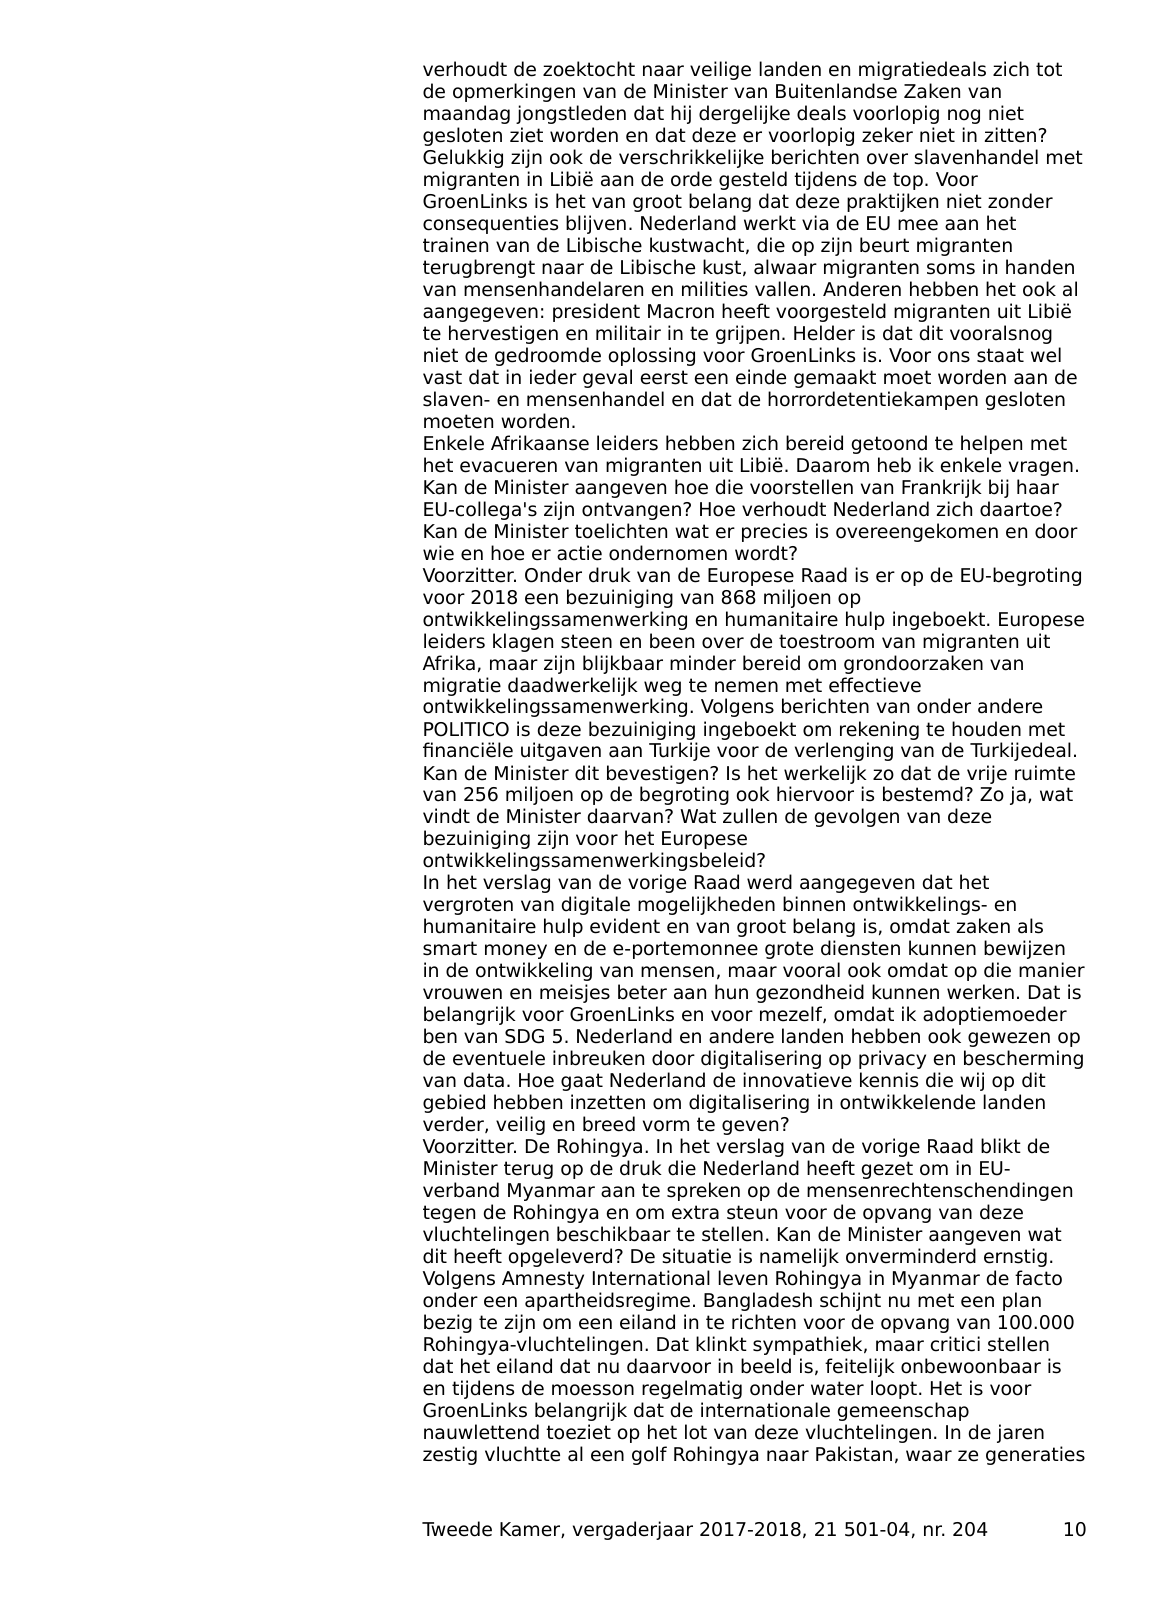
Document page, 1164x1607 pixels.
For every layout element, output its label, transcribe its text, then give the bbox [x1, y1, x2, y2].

text In het verslag van de vorige Raad werd aangegeven dat het vergroten van digitale mogelijkheden binnen ontwikkelings- en humanitaire hulp evident en van groot belang is, omdat zaken als smart money en de e-portemonnee grote diensten kunnen bewijzen in de ontwikkeling van mensen, maar vooral ook omdat op die manier vrouwen en meisjes beter aan hun gezondheid kunnen werken. Dat is belangrijk voor GroenLinks en voor mezelf, omdat ik adoptiemoeder ben van SDG 5. Nederland en andere landen hebben ook gewezen op de eventuele inbreuken door digitalisering op privacy en bescherming van data. Hoe gaat Nederland de innovatieve kennis die wij op dit gebied hebben inzetten om digitalisering in ontwikkelende landen verder, veilig en breed vorm te geven? [422, 872, 1087, 1136]
text Enkele Afrikaanse leiders hebben zich bereid getoond te helpen met het evacueren van migranten uit Libië. Daarom heb ik enkele vragen. Kan de Minister aangeven hoe die voorstellen van Frankrijk bij haar EU-collega's zijn ontvangen? Hoe verhoudt Nederland zich daartoe? Kan de Minister toelichten wat er precies is overeengekomen en door wie en hoe er actie ondernomen wordt? [422, 433, 1087, 564]
text Voorzitter. De Rohingya. In het verslag van de vorige Raad blikt de Minister terug op de druk die Nederland heeft gezet om in EU-verband Myanmar aan te spreken op de mensenrechtenschendingen tegen de Rohingya en om extra steun voor de opvang van deze vluchtelingen beschikbaar te stellen. Kan de Minister aangeven wat dit heeft opgeleverd? De situatie is namelijk onverminderd ernstig. Volgens Amnesty International leven Rohingya in Myanmar de facto onder een apartheidsregime. Bangladesh schijnt nu met een plan bezig te zijn om een eiland in te richten voor de opvang van 100.000 Rohingya-vluchtelingen. Dat klinkt sympathiek, maar critici stellen dat het eiland dat nu daarvoor in beeld is, feitelijk onbewoonbaar is en tijdens de moesson regelmatig onder water loopt. Het is voor GroenLinks belangrijk dat de internationale gemeenschap nauwlettend toeziet op het lot van deze vluchtelingen. In de jaren zestig vluchtte al een golf Rohingya naar Pakistan, waar ze generaties [422, 1136, 1087, 1466]
text Voorzitter. Onder druk van de Europese Raad is er op de EU-begroting voor 2018 een bezuiniging van 868 miljoen op ontwikkelingssamenwerking en humanitaire hulp ingeboekt. Europese leiders klagen steen en been over de toestroom van migranten uit Afrika, maar zijn blijkbaar minder bereid om grondoorzaken van migratie daadwerkelijk weg te nemen met effectieve ontwikkelingssamenwerking. Volgens berichten van onder andere POLITICO is deze bezuiniging ingeboekt om rekening te houden met financiële uitgaven aan Turkije voor de verlenging van de Turkijedeal. Kan de Minister dit bevestigen? Is het werkelijk zo dat de vrije ruimte van 256 miljoen op de begroting ook hiervoor is bestemd? Zo ja, wat vindt de Minister daarvan? Wat zullen de gevolgen van deze bezuiniging zijn voor het Europese ontwikkelingssamenwerkingsbeleid? [422, 564, 1087, 872]
text verhoudt de zoektocht naar veilige landen en migratiedeals zich tot de opmerkingen van de Minister van Buitenlandse Zaken van maandag jongstleden dat hij dergelijke deals voorlopig nog niet gesloten ziet worden en dat deze er voorlopig zeker niet in zitten? [422, 59, 1087, 147]
text Gelukkig zijn ook de verschrikkelijke berichten over slavenhandel met migranten in Libië aan de orde gesteld tijdens de top. Voor GroenLinks is het van groot belang dat deze praktijken niet zonder consequenties blijven. Nederland werkt via de EU mee aan het trainen van de Libische kustwacht, die op zijn beurt migranten terugbrengt naar de Libische kust, alwaar migranten soms in handen van mensenhandelaren en milities vallen. Anderen hebben het ook al aangegeven: president Macron heeft voorgesteld migranten uit Libië te hervestigen en militair in te grijpen. Helder is dat dit vooralsnog niet de gedroomde oplossing voor GroenLinks is. Voor ons staat wel vast dat in ieder geval eerst een einde gemaakt moet worden aan de slaven- en mensenhandel en dat de horrordetentiekampen gesloten moeten worden. [422, 147, 1087, 433]
